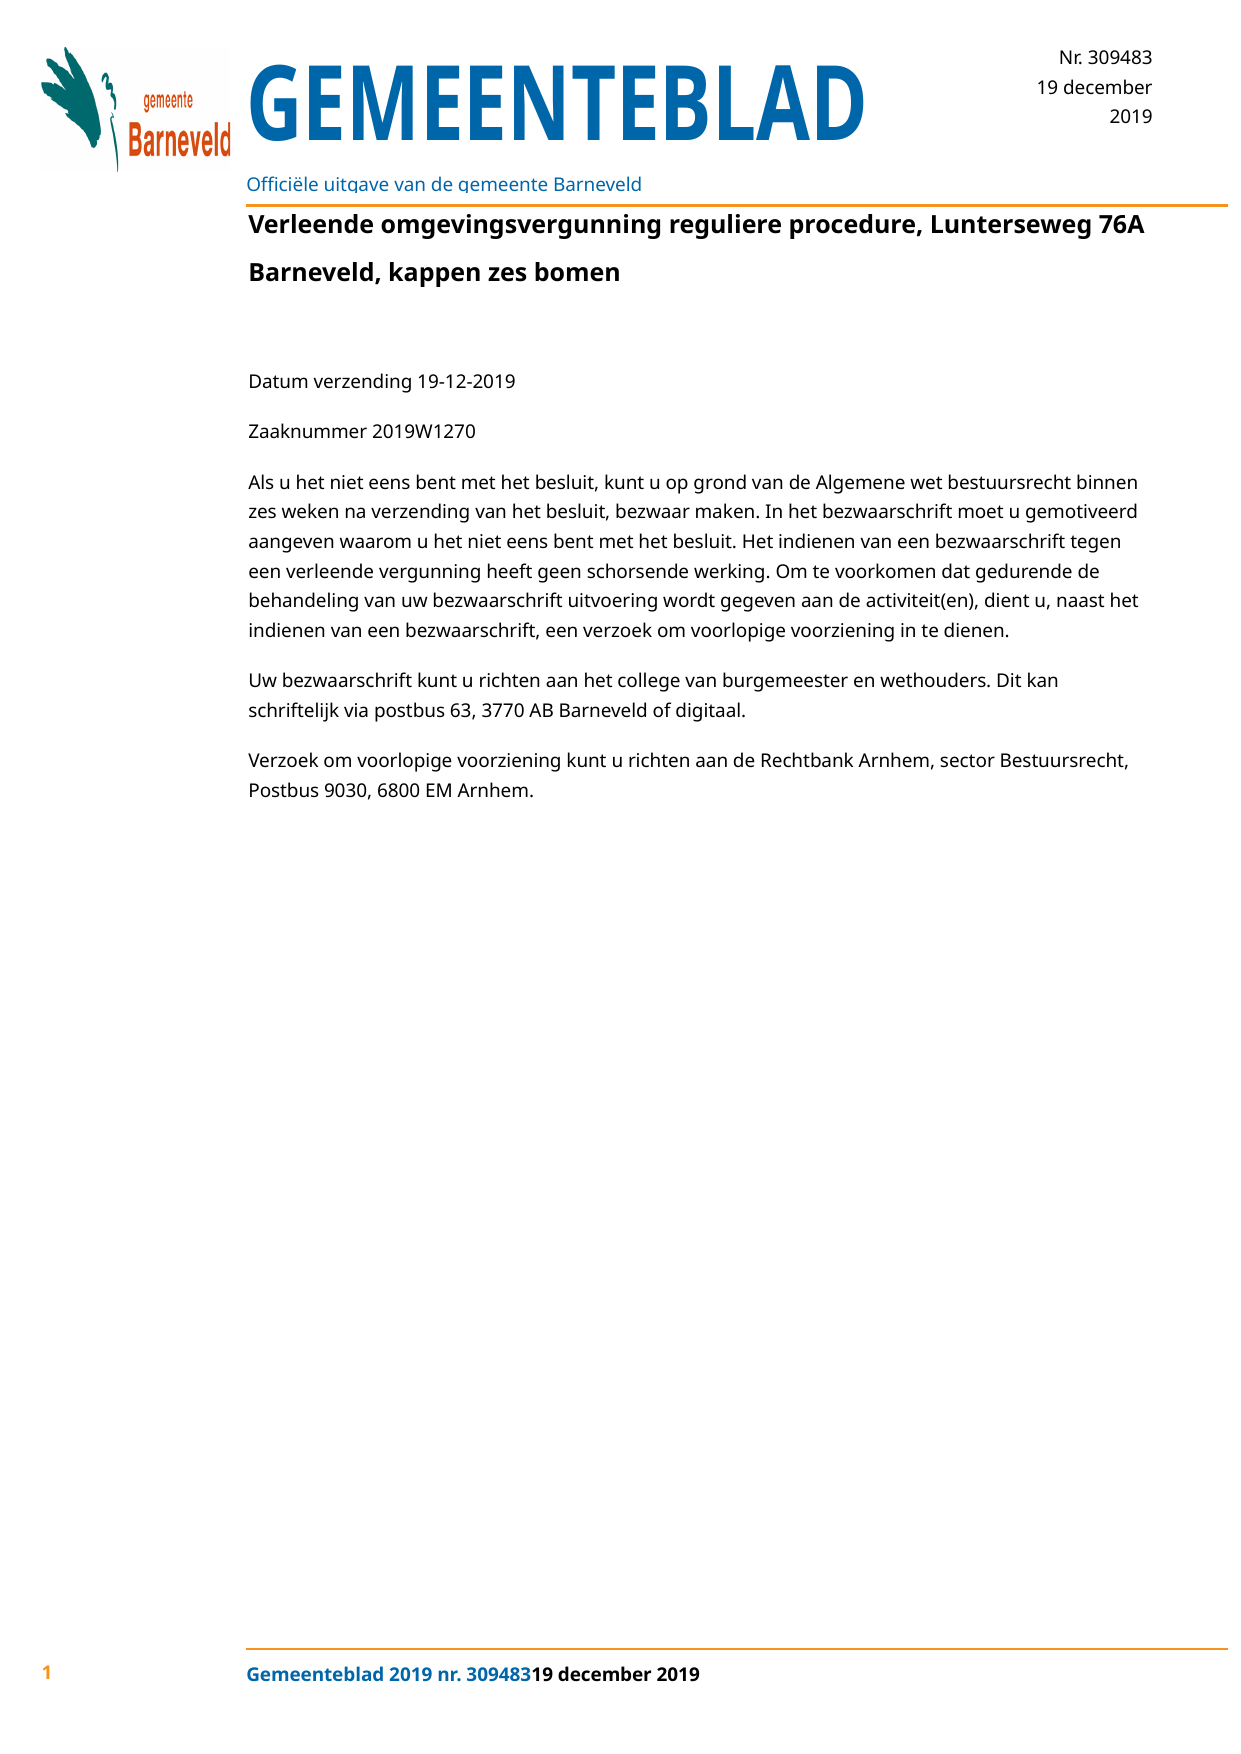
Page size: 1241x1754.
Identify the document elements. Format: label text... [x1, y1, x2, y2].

text Verleende omgevingsvergunning reguliere procedure, Lunterseweg 76A Barneveld, kappen zes bomen [248, 207, 1152, 288]
text Uw bezwaarschrift kunt u richten aan het college van burgemeester en wethouders. Dit kan schriftelijk via postbus 63, 3770 AB Barneveld of digitaal. [248, 667, 1152, 723]
text Datum verzending 19-12-2019 [248, 368, 1152, 394]
picture [41, 47, 231, 172]
text Als u het niet eens bent met het besluit, kunt u op grond van de Algemene wet bestuursrecht binnen zes weken na verzending van het besluit, bezwaar maken. In het bezwaarschrift moet u gemotiveerd aangeven waarom u het niet eens bent met het besluit. Het indienen van een bezwaarschrift tegen een verleende vergunning heeft geen schorsende werking. Om te voorkomen dat gedurende de behandeling van uw bezwaarschrift uitvoering wordt gegeven aan de activiteit(en), dient u, naast het indienen van een bezwaarschrift, een verzoek om voorlopige voorziening in te dienen. [248, 469, 1152, 643]
text Verzoek om voorlopige voorziening kunt u richten aan de Rechtbank Arnhem, sector Bestuursrecht, Postbus 9030, 6800 EM Arnhem. [248, 747, 1152, 803]
text Zaaknummer 2019W1270 [248, 419, 1152, 444]
